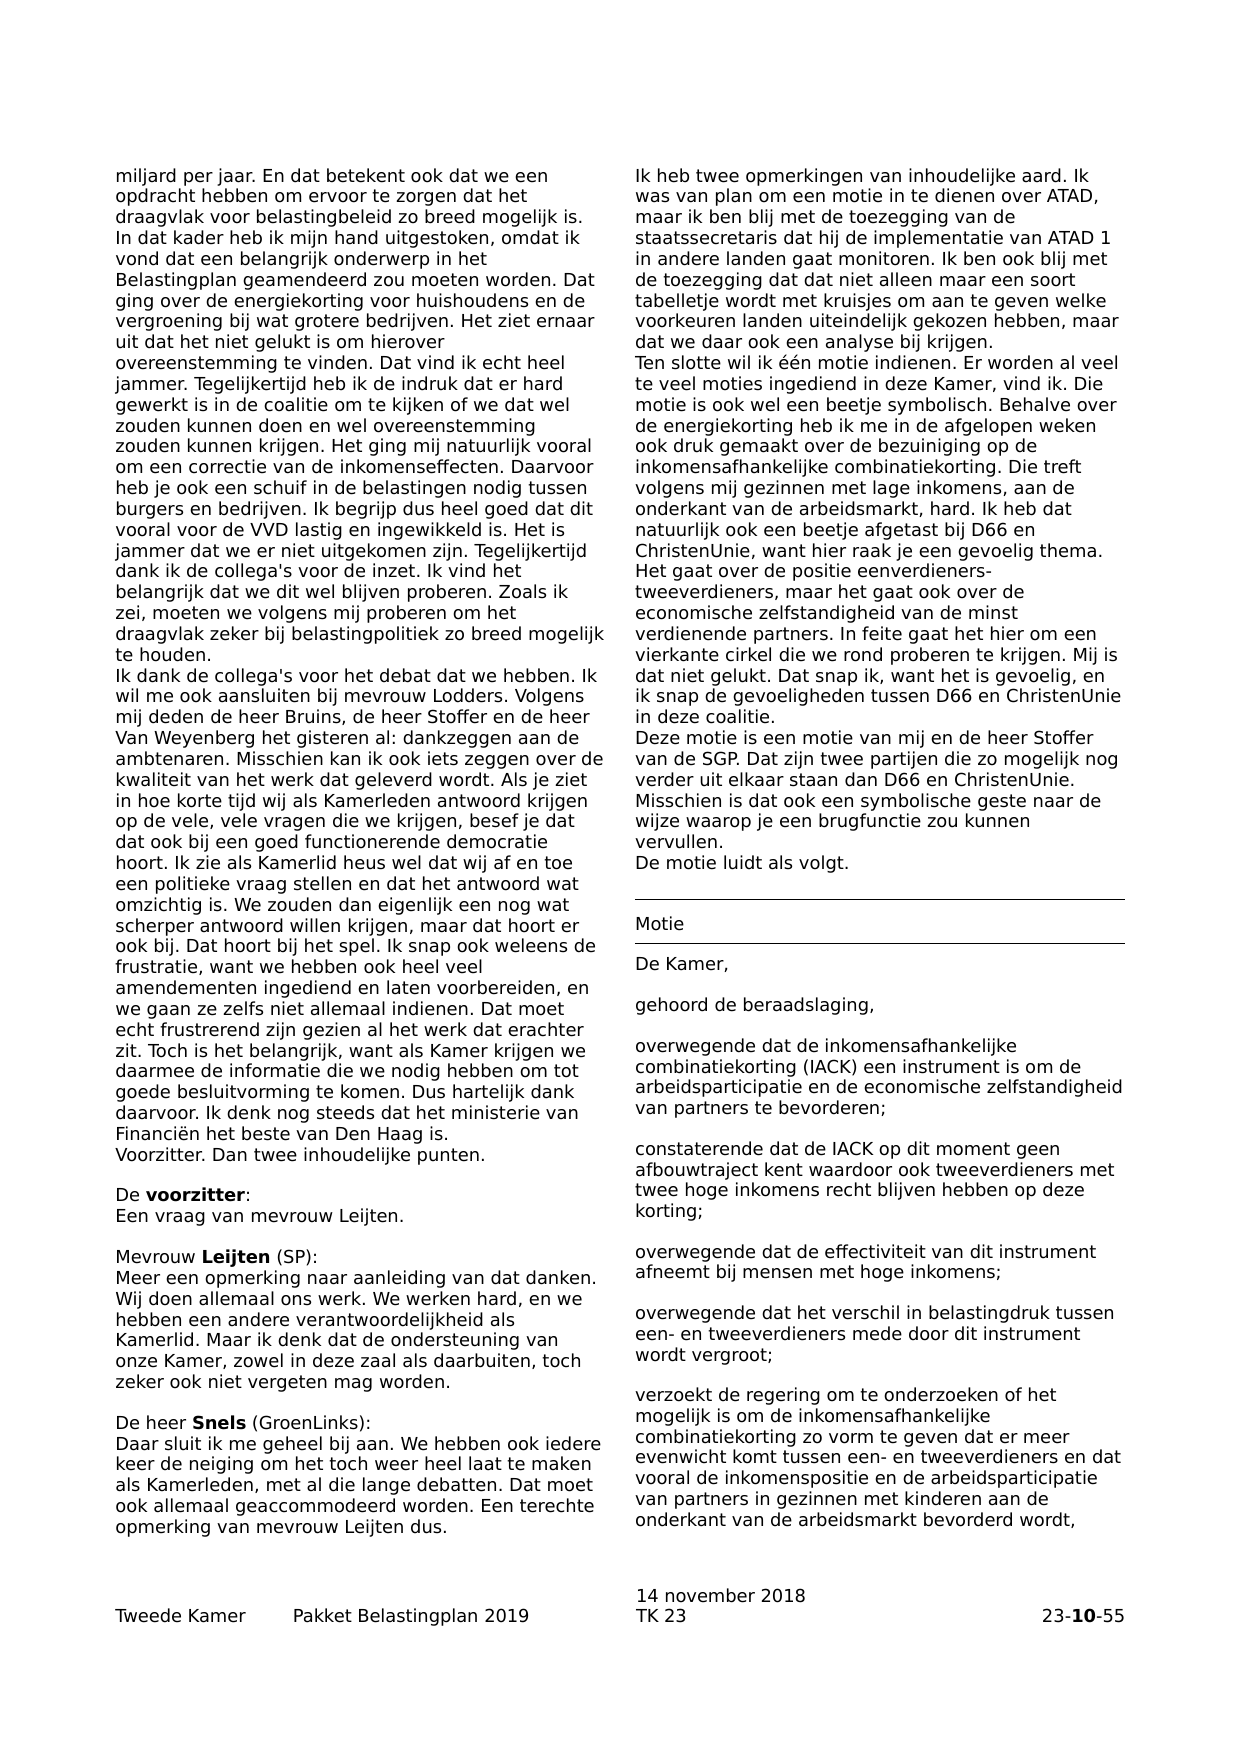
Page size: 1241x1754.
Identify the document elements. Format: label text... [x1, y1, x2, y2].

text De Kamer, [635, 954, 1125, 975]
text De voorzitter: [115, 1185, 605, 1206]
text overwegende dat de inkomensafhankelijke combinatiekorting (IACK) een instrument is om de arbeidsparticipatie en de economische zelfstandigheid van partners te bevorderen; [635, 1036, 1125, 1119]
text Motie [635, 913, 1125, 934]
text gehoord de beraadslaging, [635, 995, 1125, 1016]
text De motie luidt als volgt. [635, 853, 1125, 874]
text Deze motie is een motie van mij en de heer Stoffer van de SGP. Dat zijn twee partijen die zo mogelijk nog verder uit elkaar staan dan D66 en ChristenUnie. Misschien is dat ook een symbolische geste naar de wijze waarop je een brugfunctie zou kunnen vervullen. [635, 728, 1125, 853]
text Daar sluit ik me geheel bij aan. We hebben ook iedere keer de neiging om het toch weer heel laat te maken als Kamerleden, met al die lange debatten. Dat moet ook allemaal geaccommodeerd worden. Een terechte opmerking van mevrouw Leijten dus. [115, 1433, 605, 1537]
text Voorzitter. Dan twee inhoudelijke punten. [115, 1144, 605, 1165]
text overwegende dat de effectiviteit van dit instrument afneemt bij mensen met hoge inkomens; [635, 1242, 1125, 1283]
text Ten slotte wil ik één motie indienen. Er worden al veel te veel moties ingediend in deze Kamer, vind ik. Die motie is ook wel een beetje symbolisch. Behalve over de energiekorting heb ik me in de afgelopen weken ook druk gemaakt over de bezuiniging op de inkomensafhankelijke combinatiekorting. Die treft volgens mij gezinnen met lage inkomens, aan de onderkant van de arbeidsmarkt, hard. Ik heb dat natuurlijk ook een beetje afgetast bij D66 en ChristenUnie, want hier raak je een gevoelig thema. Het gaat over de positie eenverdieners-tweeverdieners, maar het gaat ook over de economische zelfstandigheid van de minst verdienende partners. In feite gaat het hier om een vierkante cirkel die we rond proberen te krijgen. Mij is dat niet gelukt. Dat snap ik, want het is gevoelig, en ik snap de gevoeligheden tussen D66 en ChristenUnie in deze coalitie. [635, 353, 1125, 728]
text De heer Snels (GroenLinks): [115, 1413, 605, 1433]
text Meer een opmerking naar aanleiding van dat danken. Wij doen allemaal ons werk. We werken hard, en we hebben een andere verantwoordelijkheid als Kamerlid. Maar ik denk dat de ondersteuning van onze Kamer, zowel in deze zaal als daarbuiten, toch zeker ook niet vergeten mag worden. [115, 1268, 605, 1393]
text constaterende dat de IACK op dit moment geen afbouwtraject kent waardoor ook tweeverdieners met twee hoge inkomens recht blijven hebben op deze korting; [635, 1139, 1125, 1222]
text verzoekt de regering om te onderzoeken of het mogelijk is om de inkomensafhankelijke combinatiekorting zo vorm te geven dat er meer evenwicht komt tussen een- en tweeverdieners en dat vooral de inkomenspositie en de arbeidsparticipatie van partners in gezinnen met kinderen aan de onderkant van de arbeidsmarkt bevorderd wordt, [635, 1385, 1125, 1530]
text Ik dank de collega's voor het debat dat we hebben. Ik wil me ook aansluiten bij mevrouw Lodders. Volgens mij deden de heer Bruins, de heer Stoffer en de heer Van Weyenberg het gisteren al: dankzeggen aan de ambtenaren. Misschien kan ik ook iets zeggen over de kwaliteit van het werk dat geleverd wordt. Als je ziet in hoe korte tijd wij als Kamerleden antwoord krijgen op de vele, vele vragen die we krijgen, besef je dat dat ook bij een goed functionerende democratie hoort. Ik zie als Kamerlid heus wel dat wij af en toe een politieke vraag stellen en dat het antwoord wat omzichtig is. We zouden dan eigenlijk een nog wat scherper antwoord willen krijgen, maar dat hoort er ook bij. Dat hoort bij het spel. Ik snap ook weleens de frustratie, want we hebben ook heel veel amendementen ingediend en laten voorbereiden, en we gaan ze zelfs niet allemaal indienen. Dat moet echt frustrerend zijn gezien al het werk dat erachter zit. Toch is het belangrijk, want als Kamer krijgen we daarmee de informatie die we nodig hebben om tot goede besluitvorming te komen. Dus hartelijk dank daarvoor. Ik denk nog steeds dat het ministerie van Financiën het beste van Den Haag is. [115, 665, 605, 1144]
text Ik heb twee opmerkingen van inhoudelijke aard. Ik was van plan om een motie in te dienen over ATAD, maar ik ben blij met de toezegging van de staatssecretaris dat hij de implementatie van ATAD 1 in andere landen gaat monitoren. Ik ben ook blij met de toezegging dat dat niet alleen maar een soort tabelletje wordt met kruisjes om aan te geven welke voorkeuren landen uiteindelijk gekozen hebben, maar dat we daar ook een analyse bij krijgen. [635, 165, 1125, 353]
text miljard per jaar. En dat betekent ook dat we een opdracht hebben om ervoor te zorgen dat het draagvlak voor belastingbeleid zo breed mogelijk is. In dat kader heb ik mijn hand uitgestoken, omdat ik vond dat een belangrijk onderwerp in het Belastingplan geamendeerd zou moeten worden. Dat ging over de energiekorting voor huishoudens en de vergroening bij wat grotere bedrijven. Het ziet ernaar uit dat het niet gelukt is om hierover overeenstemming te vinden. Dat vind ik echt heel jammer. Tegelijkertijd heb ik de indruk dat er hard gewerkt is in de coalitie om te kijken of we dat wel zouden kunnen doen en wel overeenstemming zouden kunnen krijgen. Het ging mij natuurlijk vooral om een correctie van de inkomenseffecten. Daarvoor heb je ook een schuif in de belastingen nodig tussen burgers en bedrijven. Ik begrijp dus heel goed dat dit vooral voor de VVD lastig en ingewikkeld is. Het is jammer dat we er niet uitgekomen zijn. Tegelijkertijd dank ik de collega's voor de inzet. Ik vind het belangrijk dat we dit wel blijven proberen. Zoals ik zei, moeten we volgens mij proberen om het draagvlak zeker bij belastingpolitiek zo breed mogelijk te houden. [115, 165, 605, 665]
text overwegende dat het verschil in belastingdruk tussen een- en tweeverdieners mede door dit instrument wordt vergroot; [635, 1303, 1125, 1365]
text Mevrouw Leijten (SP): [115, 1247, 605, 1268]
text Een vraag van mevrouw Leijten. [115, 1206, 605, 1227]
